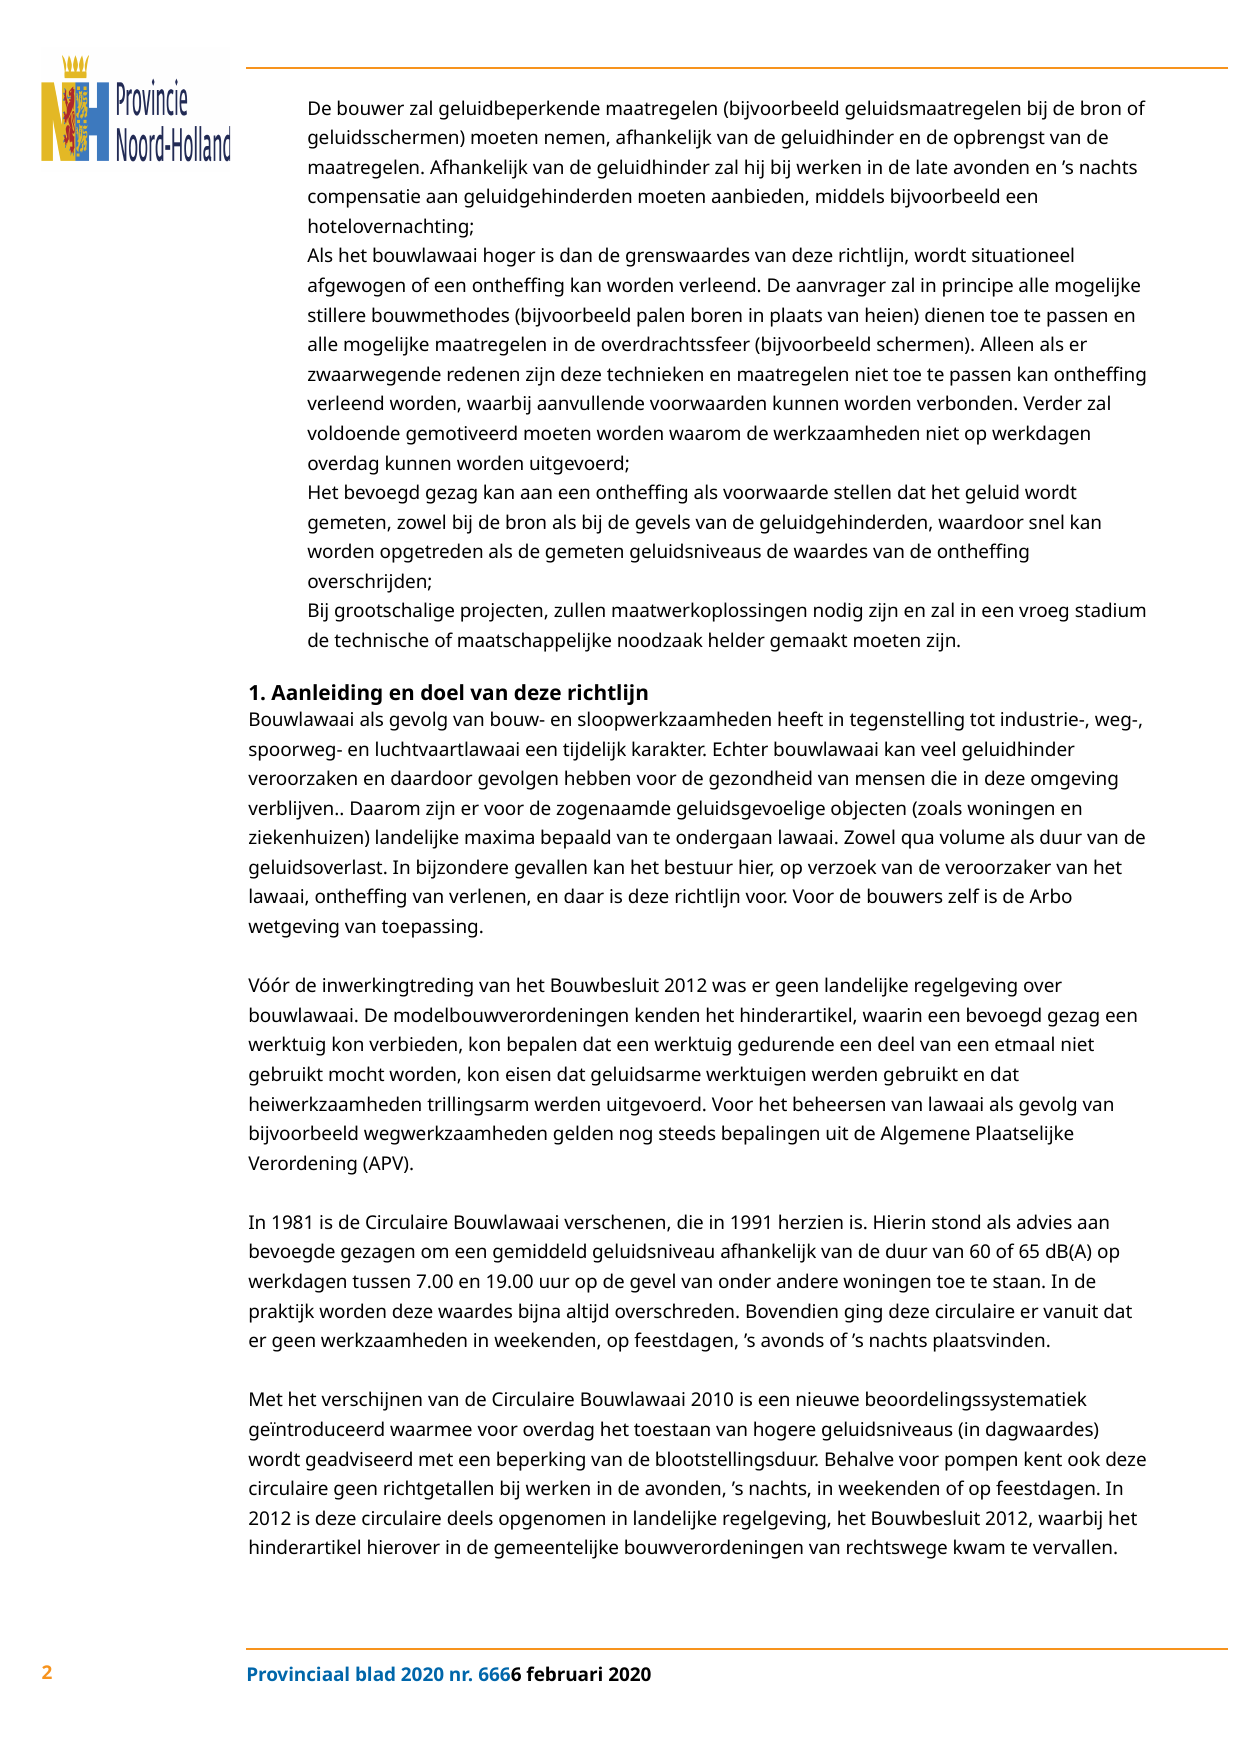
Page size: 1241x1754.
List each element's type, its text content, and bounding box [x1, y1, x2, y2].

list Het bevoegd gezag kan aan een ontheffing als voorwaarde stellen dat het geluid wordt gemeten, zowel bij de bron als bij de gevels van de geluidgehinderden, waardoor snel kan worden opgetreden als de gemeten geluidsniveaus de waardes van de ontheffing overschrijden; [248, 479, 1152, 594]
text In 1981 is de Circulaire Bouwlawaai verschenen, die in 1991 herzien is. Hierin stond als advies aan bevoegde gezagen om een gemiddeld geluidsniveau afhankelijk van de duur van 60 of 65 dB(A) op werkdagen tussen 7.00 en 19.00 uur op de gevel van onder andere woningen toe te staan. In de praktijk worden deze waardes bijna altijd overschreden. Bovendien ging deze circulaire er vanuit dat er geen werkzaamheden in weekenden, op feestdagen, ’s avonds of ’s nachts plaatsvinden. [248, 1209, 1152, 1353]
text Vóór de inwerkingtreding van het Bouwbesluit 2012 was er geen landelijke regelgeving over bouwlawaai. De modelbouwverordeningen kenden het hinderartikel, waarin een bevoegd gezag een werktuig kon verbieden, kon bepalen dat een werktuig gedurende een deel van een etmaal niet gebruikt mocht worden, kon eisen dat geluidsarme werktuigen werden gebruikt en dat heiwerkzaamheden trillingsarm werden uitgevoerd. Voor het beheersen van lawaai als gevolg van bijvoorbeeld wegwerkzaamheden gelden nog steeds bepalingen uit de Algemene Plaatselijke Verordening (APV). [248, 972, 1152, 1176]
text Bouwlawaai als gevolg van bouw- en sloopwerkzaamheden heeft in tegenstelling tot industrie-, weg-, spoorweg- en luchtvaartlawaai een tijdelijk karakter. Echter bouwlawaai kan veel geluidhinder veroorzaken en daardoor gevolgen hebben voor de gezondheid van mensen die in deze omgeving verblijven.. Daarom zijn er voor de zogenaamde geluidsgevoelige objecten (zoals woningen en ziekenhuizen) landelijke maxima bepaald van te ondergaan lawaai. Zowel qua volume als duur van de geluidsoverlast. In bijzondere gevallen kan het bestuur hier, op verzoek van de veroorzaker van het lawaai, ontheffing van verlenen, en daar is deze richtlijn voor. Voor de bouwers zelf is de Arbo wetgeving van toepassing. [248, 706, 1152, 939]
list Als het bouwlawaai hoger is dan de grenswaardes van deze richtlijn, wordt situationeel afgewogen of een ontheffing kan worden verleend. De aanvrager zal in principe alle mogelijke stillere bouwmethodes (bijvoorbeeld palen boren in plaats van heien) dienen toe te passen en alle mogelijke maatregelen in de overdrachtssfeer (bijvoorbeeld schermen). Alleen als er zwaarwegende redenen zijn deze technieken en maatregelen niet toe te passen kan ontheffing verleend worden, waarbij aanvullende voorwaarden kunnen worden verbonden. Verder zal voldoende gemotiveerd moeten worden waarom de werkzaamheden niet op werkdagen overdag kunnen worden uitgevoerd; [248, 243, 1152, 476]
picture [41, 47, 231, 172]
text Met het verschijnen van de Circulaire Bouwlawaai 2010 is een nieuwe beoordelingssystematiek geïntroduceerd waarmee voor overdag het toestaan van hogere geluidsniveaus (in dagwaardes) wordt geadviseerd met een beperking van de blootstellingsduur. Behalve voor pompen kent ook deze circulaire geen richtgetallen bij werken in de avonden, ’s nachts, in weekenden of op feestdagen. In 2012 is deze circulaire deels opgenomen in landelijke regelgeving, het Bouwbesluit 2012, waarbij het hinderartikel hierover in de gemeentelijke bouwverordeningen van rechtswege kwam te vervallen. [248, 1387, 1152, 1560]
list Bij grootschalige projecten, zullen maatwerkoplossingen nodig zijn en zal in een vroeg stadium de technische of maatschappelijke noodzaak helder gemaakt moeten zijn. [248, 598, 1152, 653]
list De bouwer zal geluidbeperkende maatregelen (bijvoorbeeld geluidsmaatregelen bij de bron of geluidsschermen) moeten nemen, afhankelijk van de geluidhinder en de opbrengst van de maatregelen. Afhankelijk van de geluidhinder zal hij bij werken in de late avonden en ’s nachts compensatie aan geluidgehinderden moeten aanbieden, middels bijvoorbeeld een hotelovernachting; [248, 95, 1152, 239]
text 1. Aanleiding en doel van deze richtlijn [248, 678, 1152, 706]
